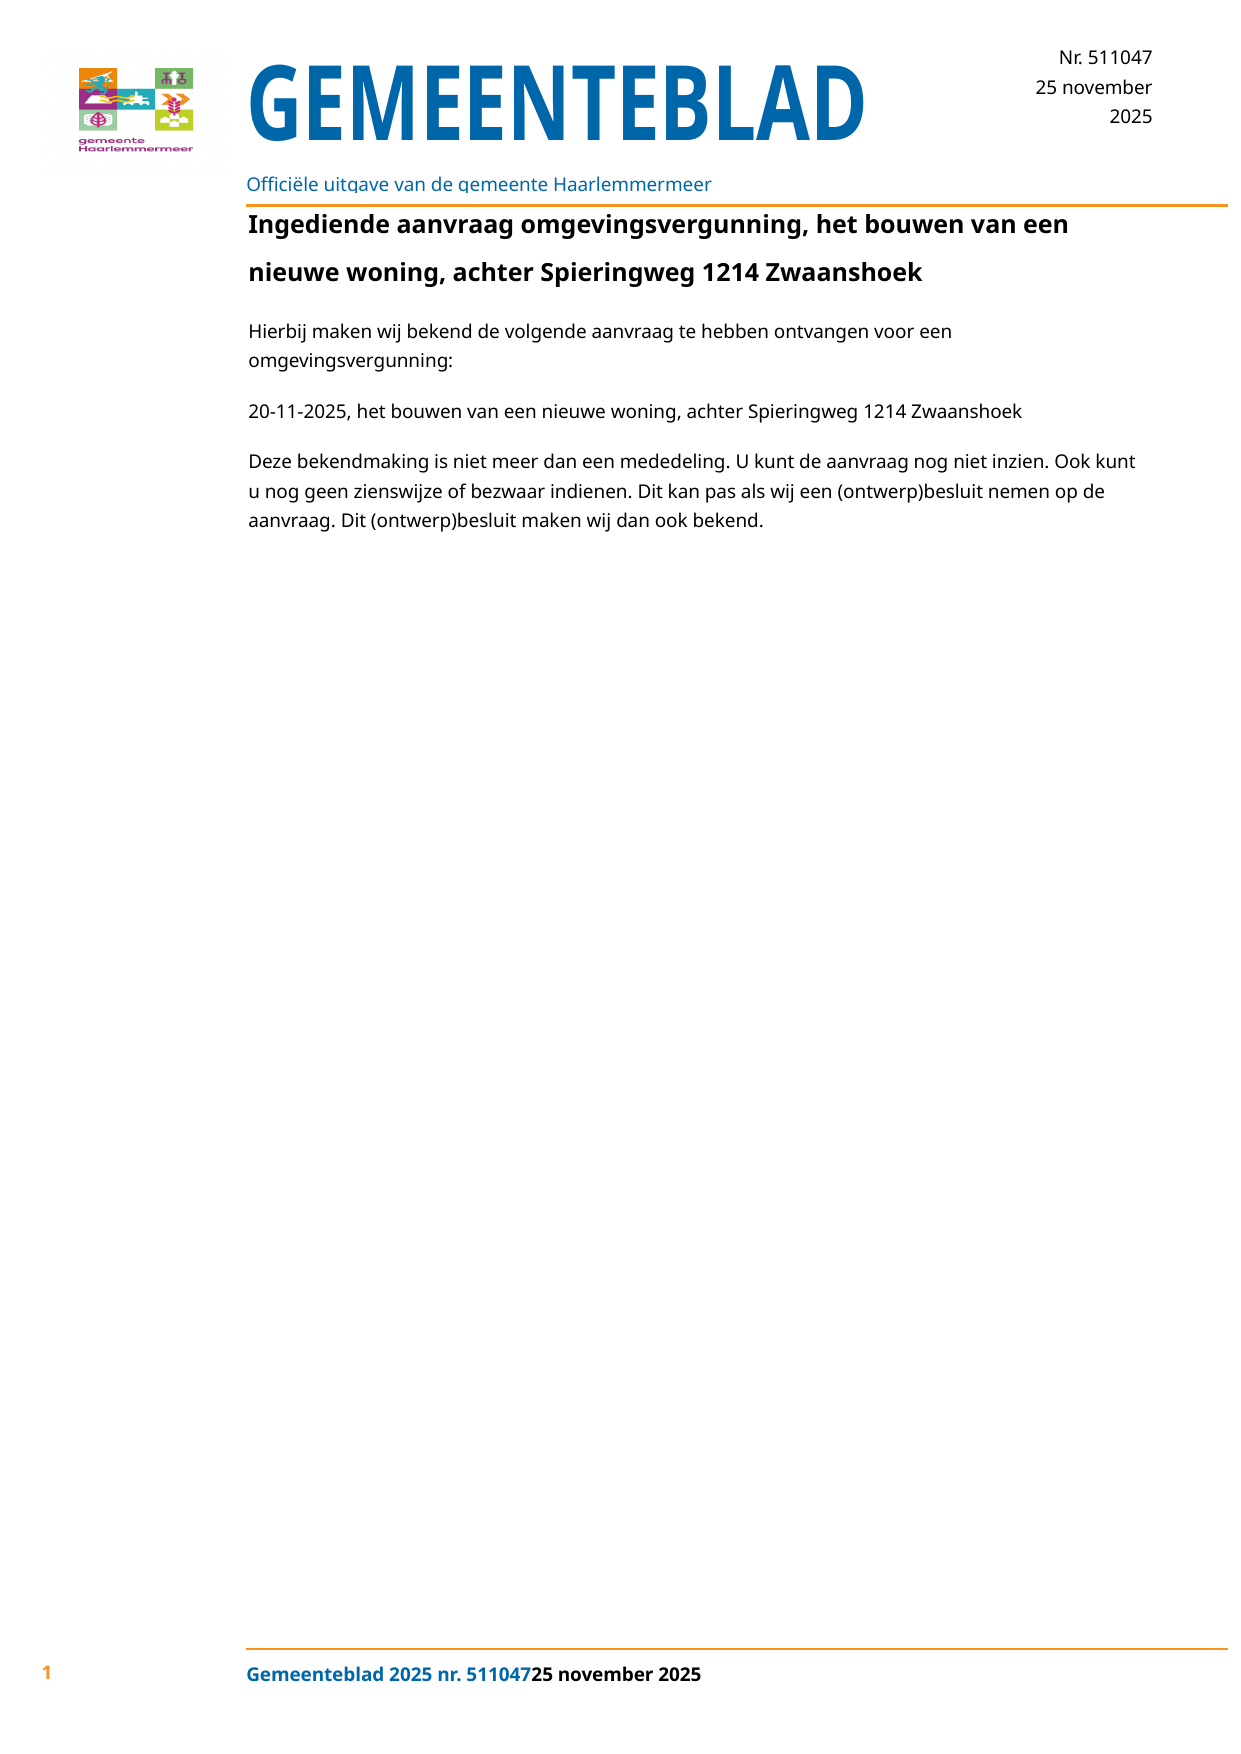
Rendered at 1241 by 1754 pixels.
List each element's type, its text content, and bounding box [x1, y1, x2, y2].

text Hierbij maken wij bekend de volgende aanvraag te hebben ontvangen voor een omgevingsvergunning: [248, 318, 1152, 373]
picture [41, 47, 231, 172]
text Ingediende aanvraag omgevingsvergunning, het bouwen van een nieuwe woning, achter Spieringweg 1214 Zwaanshoek [248, 207, 1152, 288]
text 20-11-2025, het bouwen van een nieuwe woning, achter Spieringweg 1214 Zwaanshoek [248, 398, 1152, 424]
text Deze bekendmaking is niet meer dan een mededeling. U kunt de aanvraag nog niet inzien. Ook kunt u nog geen zienswijze of bezwaar indienen. Dit kan pas als wij een (ontwerp)besluit nemen op de aanvraag. Dit (ontwerp)besluit maken wij dan ook bekend. [248, 448, 1152, 533]
